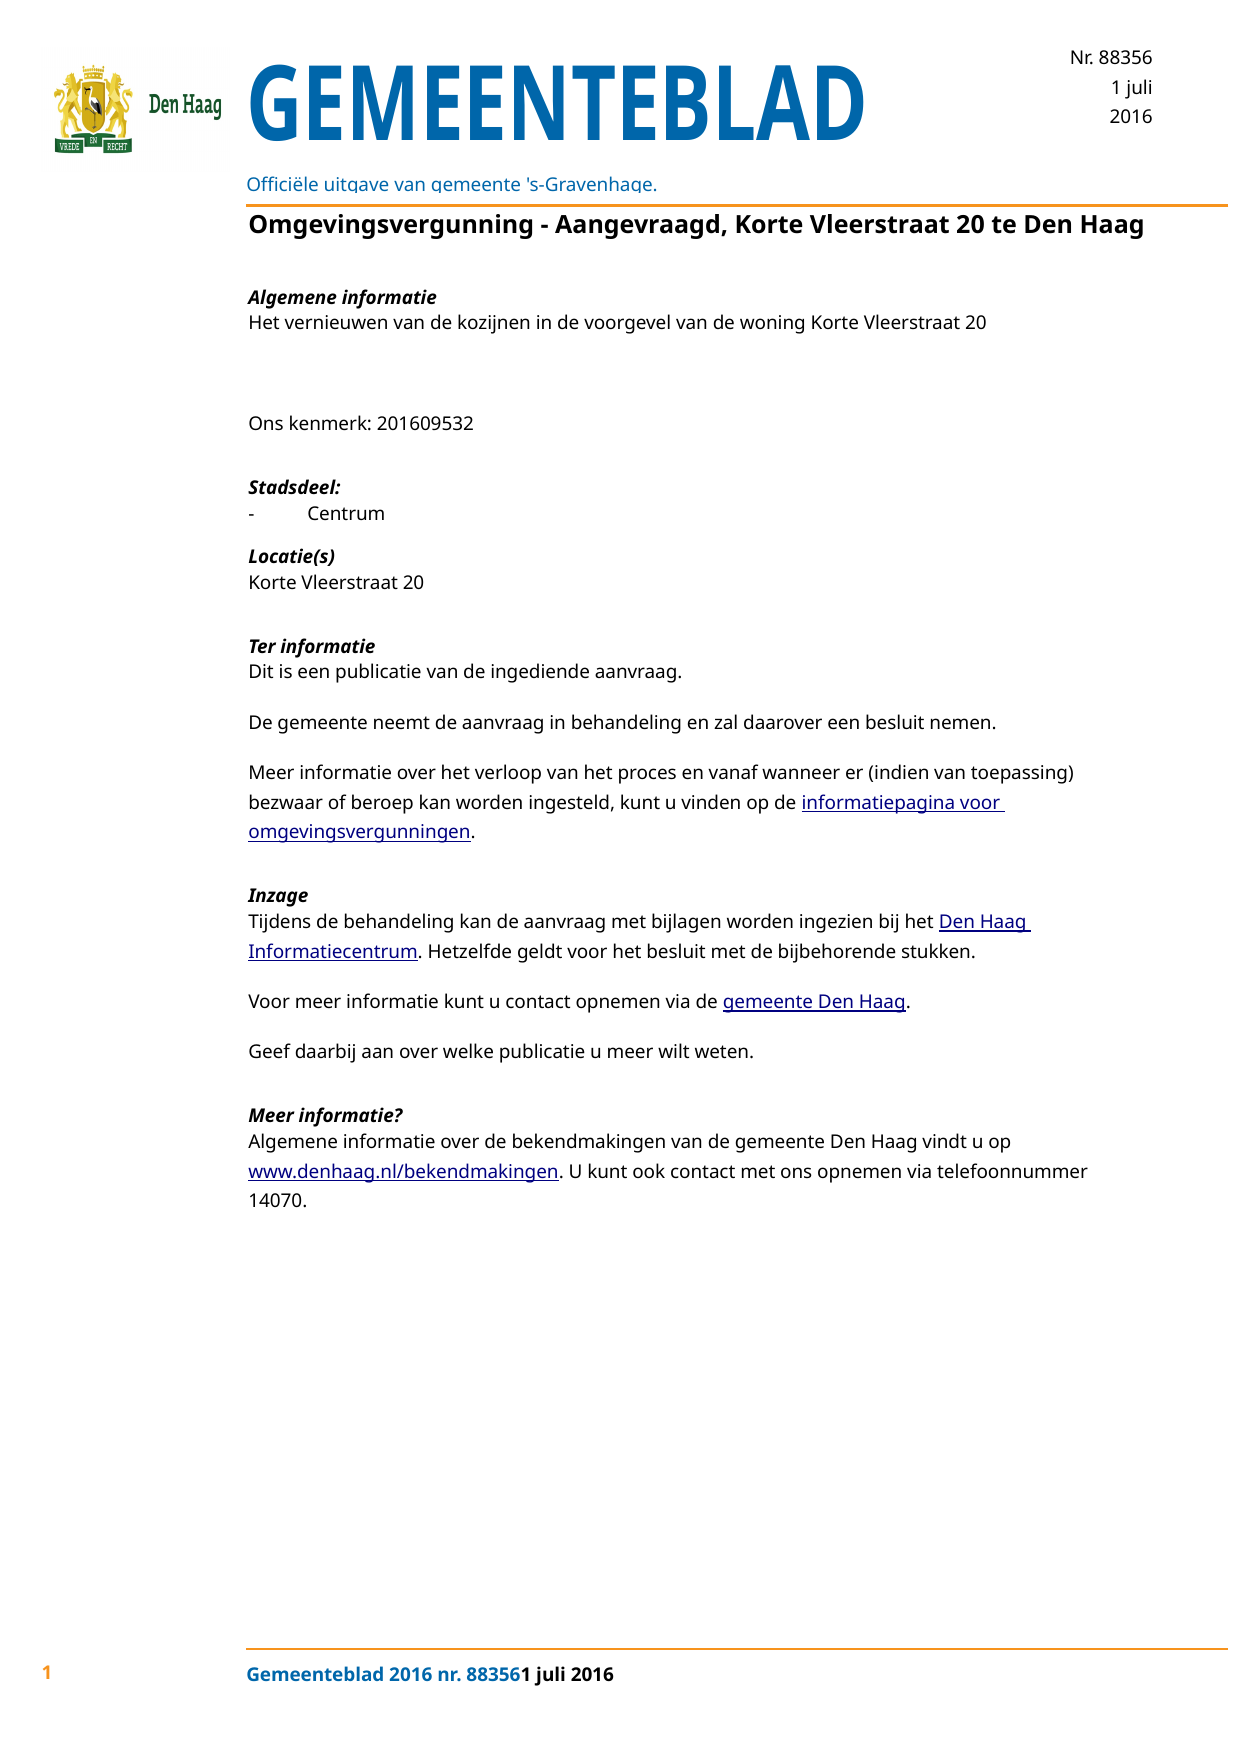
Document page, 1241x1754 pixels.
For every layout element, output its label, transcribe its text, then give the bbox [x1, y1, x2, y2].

text Omgevingsvergunning - Aangevraagd, Korte Vleerstraat 20 te Den Haag [248, 207, 1152, 241]
text Tijdens de behandeling kan de aanvraag met bijlagen worden ingezien bij het Den Haag Informatiecentrum. Hetzelfde geldt voor het besluit met de bijbehorende stukken. [248, 908, 1152, 964]
text Algemene informatie over de bekendmakingen van de gemeente Den Haag vindt u op www.denhaag.nl/bekendmakingen. U kunt ook contact met ons opnemen via telefoonnummer 14070. [248, 1128, 1152, 1213]
text Dit is een publicatie van de ingediende aanvraag. [248, 659, 1152, 684]
picture [41, 47, 231, 172]
text Stadsdeel: [248, 474, 1152, 500]
text Geef daarbij aan over welke publicatie u meer wilt weten. [248, 1039, 1152, 1064]
text De gemeente neemt de aanvraag in behandeling en zal daarover een besluit nemen. [248, 709, 1152, 735]
text Inzage [248, 883, 1152, 908]
text Voor meer informatie kunt u contact opnemen via de gemeente Den Haag. [248, 988, 1152, 1014]
text Het vernieuwen van de kozijnen in de voorgevel van de woning Korte Vleerstraat 20 [248, 309, 1152, 335]
text Meer informatie? [248, 1103, 1152, 1128]
text Meer informatie over het verloop van het proces en vanaf wanneer er (indien van toepassing) bezwaar of beroep kan worden ingesteld, kunt u vinden op de informatiepagina voor omgevingsvergunningen. [248, 759, 1152, 844]
text Locatie(s) [248, 543, 1152, 569]
text Korte Vleerstraat 20 [248, 569, 1152, 595]
text Algemene informatie [248, 284, 1152, 309]
list Centrum [248, 500, 1152, 526]
text Ons kenmerk: 201609532 [248, 410, 1152, 436]
text Ter informatie [248, 633, 1152, 659]
